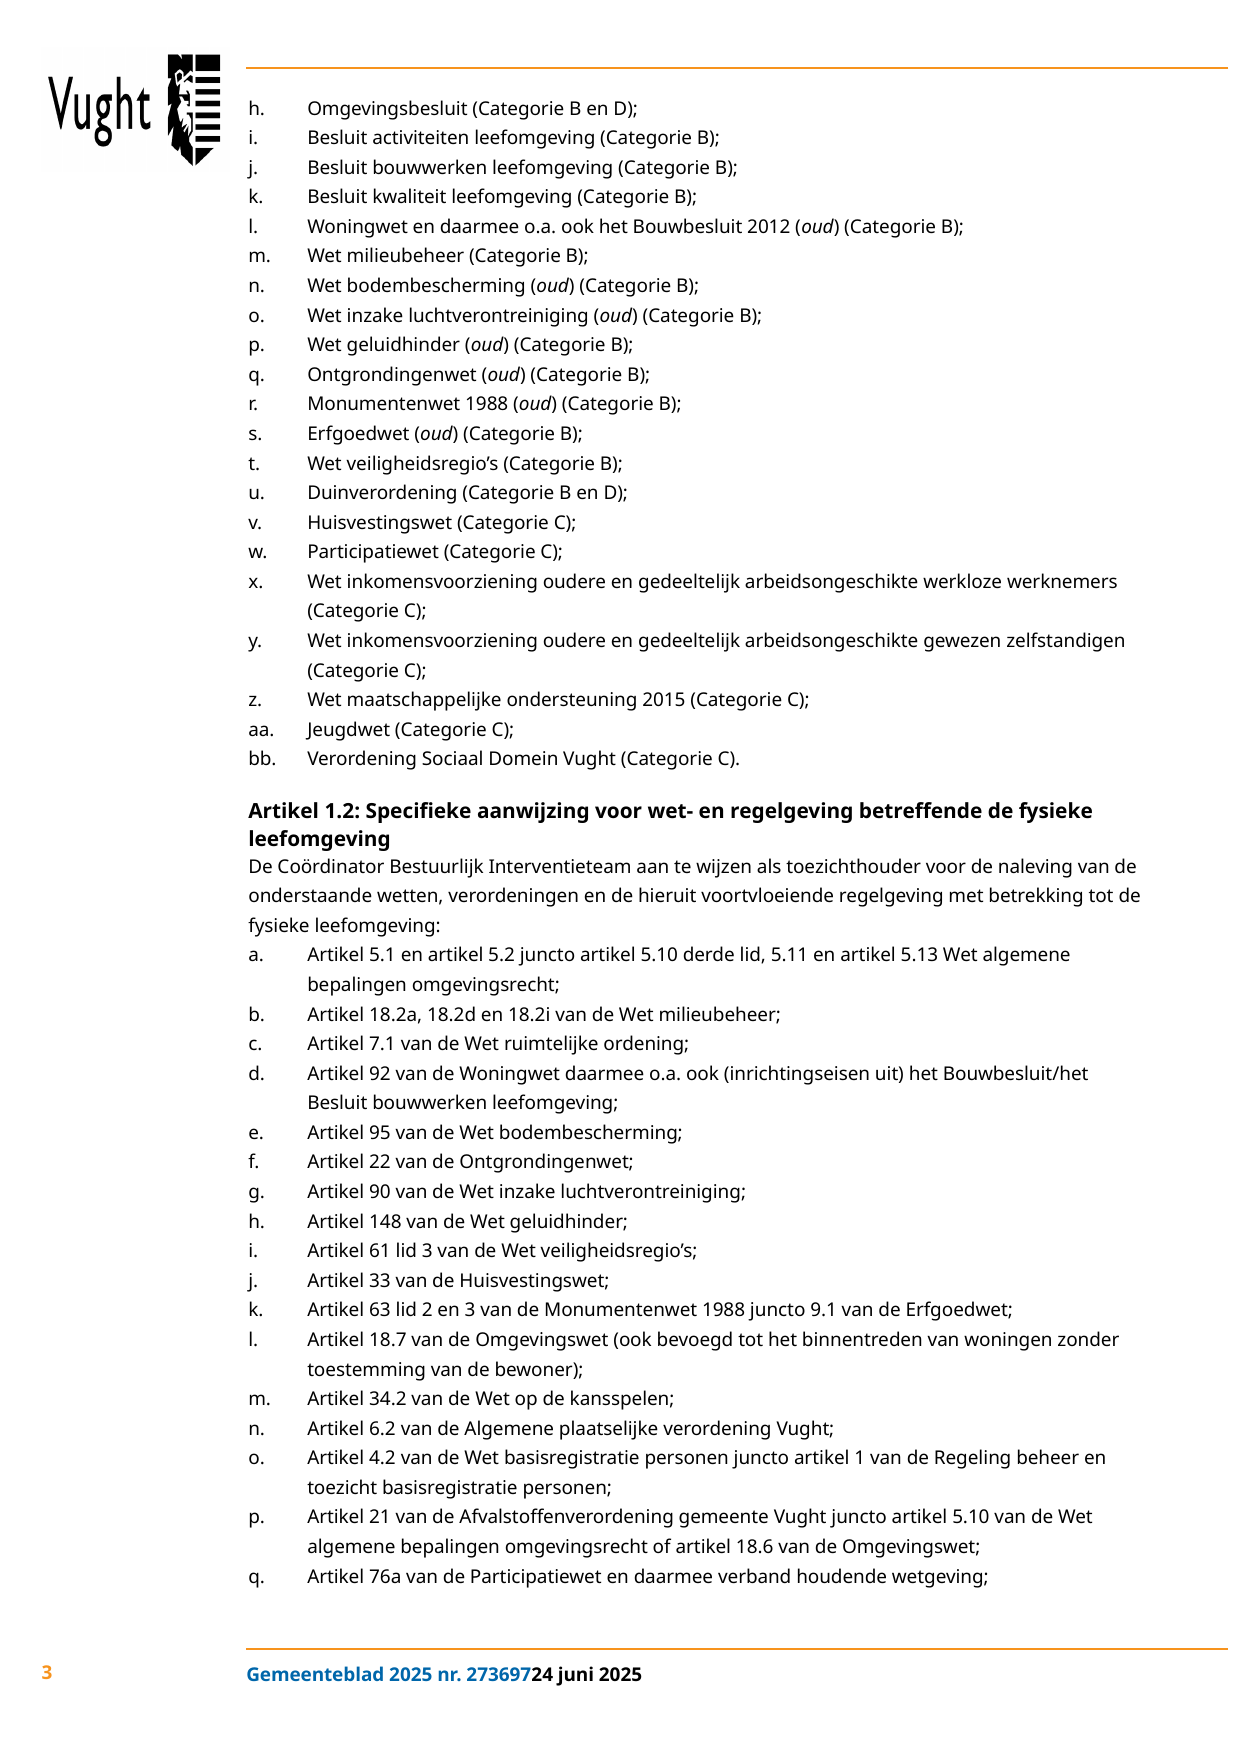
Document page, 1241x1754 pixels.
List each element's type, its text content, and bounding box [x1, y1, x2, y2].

list Woningwet en daarmee o.a. ook het Bouwbesluit 2012 (oud) (Categorie B); [248, 213, 1152, 239]
list Artikel 5.1 en artikel 5.2 juncto artikel 5.10 derde lid, 5.11 en artikel 5.13 Wet algemene bepalingen omgevingsrecht; [248, 942, 1152, 997]
list Erfgoedwet (oud) (Categorie B); [248, 420, 1152, 446]
list Besluit bouwwerken leefomgeving (Categorie B); [248, 154, 1152, 180]
list Omgevingsbesluit (Categorie B en D); [248, 95, 1152, 121]
list Wet maatschappelijke ondersteuning 2015 (Categorie C); [248, 686, 1152, 712]
list Verordening Sociaal Domein Vught (Categorie C). [248, 746, 1152, 771]
list Wet inkomensvoorziening oudere en gedeeltelijk arbeidsongeschikte werkloze werknemers (Categorie C); [248, 568, 1152, 623]
list Artikel 63 lid 2 en 3 van de Monumentenwet 1988 juncto 9.1 van de Erfgoedwet; [248, 1297, 1152, 1322]
list Besluit activiteiten leefomgeving (Categorie B); [248, 124, 1152, 150]
list Artikel 148 van de Wet geluidhinder; [248, 1208, 1152, 1234]
list Wet inkomensvoorziening oudere en gedeeltelijk arbeidsongeschikte gewezen zelfstandigen (Categorie C); [248, 627, 1152, 683]
list Artikel 92 van de Woningwet daarmee o.a. ook (inrichtingseisen uit) het Bouwbesluit/het Besluit bouwwerken leefomgeving; [248, 1060, 1152, 1115]
list Wet geluidhinder (oud) (Categorie B); [248, 331, 1152, 357]
list Artikel 6.2 van de Algemene plaatselijke verordening Vught; [248, 1415, 1152, 1441]
list Artikel 90 van de Wet inzake luchtverontreiniging; [248, 1178, 1152, 1204]
list Artikel 76a van de Participatiewet en daarmee verband houdende wetgeving; [248, 1563, 1152, 1589]
list Huisvestingswet (Categorie C); [248, 509, 1152, 535]
list Artikel 34.2 van de Wet op de kansspelen; [248, 1385, 1152, 1411]
list Besluit kwaliteit leefomgeving (Categorie B); [248, 183, 1152, 209]
text De Coördinator Bestuurlijk Interventieteam aan te wijzen als toezichthouder voor de naleving van de onderstaande wetten, verordeningen en de hieruit voortvloeiende regelgeving met betrekking tot de fysieke leefomgeving: [248, 853, 1152, 938]
text Artikel 1.2: Specifieke aanwijzing voor wet- en regelgeving betreffende de fysieke leefomgeving [248, 796, 1152, 853]
list Participatiewet (Categorie C); [248, 538, 1152, 564]
list Wet bodembescherming (oud) (Categorie B); [248, 272, 1152, 298]
list Monumentenwet 1988 (oud) (Categorie B); [248, 391, 1152, 416]
list Artikel 18.7 van de Omgevingswet (ook bevoegd tot het binnentreden van woningen zonder toestemming van de bewoner); [248, 1326, 1152, 1382]
picture [41, 47, 231, 172]
list Ontgrondingenwet (oud) (Categorie B); [248, 361, 1152, 387]
list Artikel 22 van de Ontgrondingenwet; [248, 1149, 1152, 1174]
list Jeugdwet (Categorie C); [248, 716, 1152, 742]
list Wet inzake luchtverontreiniging (oud) (Categorie B); [248, 302, 1152, 328]
list Artikel 7.1 van de Wet ruimtelijke ordening; [248, 1030, 1152, 1056]
list Artikel 4.2 van de Wet basisregistratie personen juncto artikel 1 van de Regeling beheer en toezicht basisregistratie personen; [248, 1444, 1152, 1500]
list Artikel 18.2a, 18.2d en 18.2i van de Wet milieubeheer; [248, 1001, 1152, 1027]
list Artikel 33 van de Huisvestingswet; [248, 1267, 1152, 1293]
list Artikel 95 van de Wet bodembescherming; [248, 1119, 1152, 1145]
list Wet milieubeheer (Categorie B); [248, 243, 1152, 268]
list Duinverordening (Categorie B en D); [248, 479, 1152, 505]
list Wet veiligheidsregio’s (Categorie B); [248, 450, 1152, 476]
list Artikel 21 van de Afvalstoffenverordening gemeente Vught juncto artikel 5.10 van de Wet algemene bepalingen omgevingsrecht of artikel 18.6 van de Omgevingswet; [248, 1504, 1152, 1559]
list Artikel 61 lid 3 van de Wet veiligheidsregio’s; [248, 1237, 1152, 1263]
